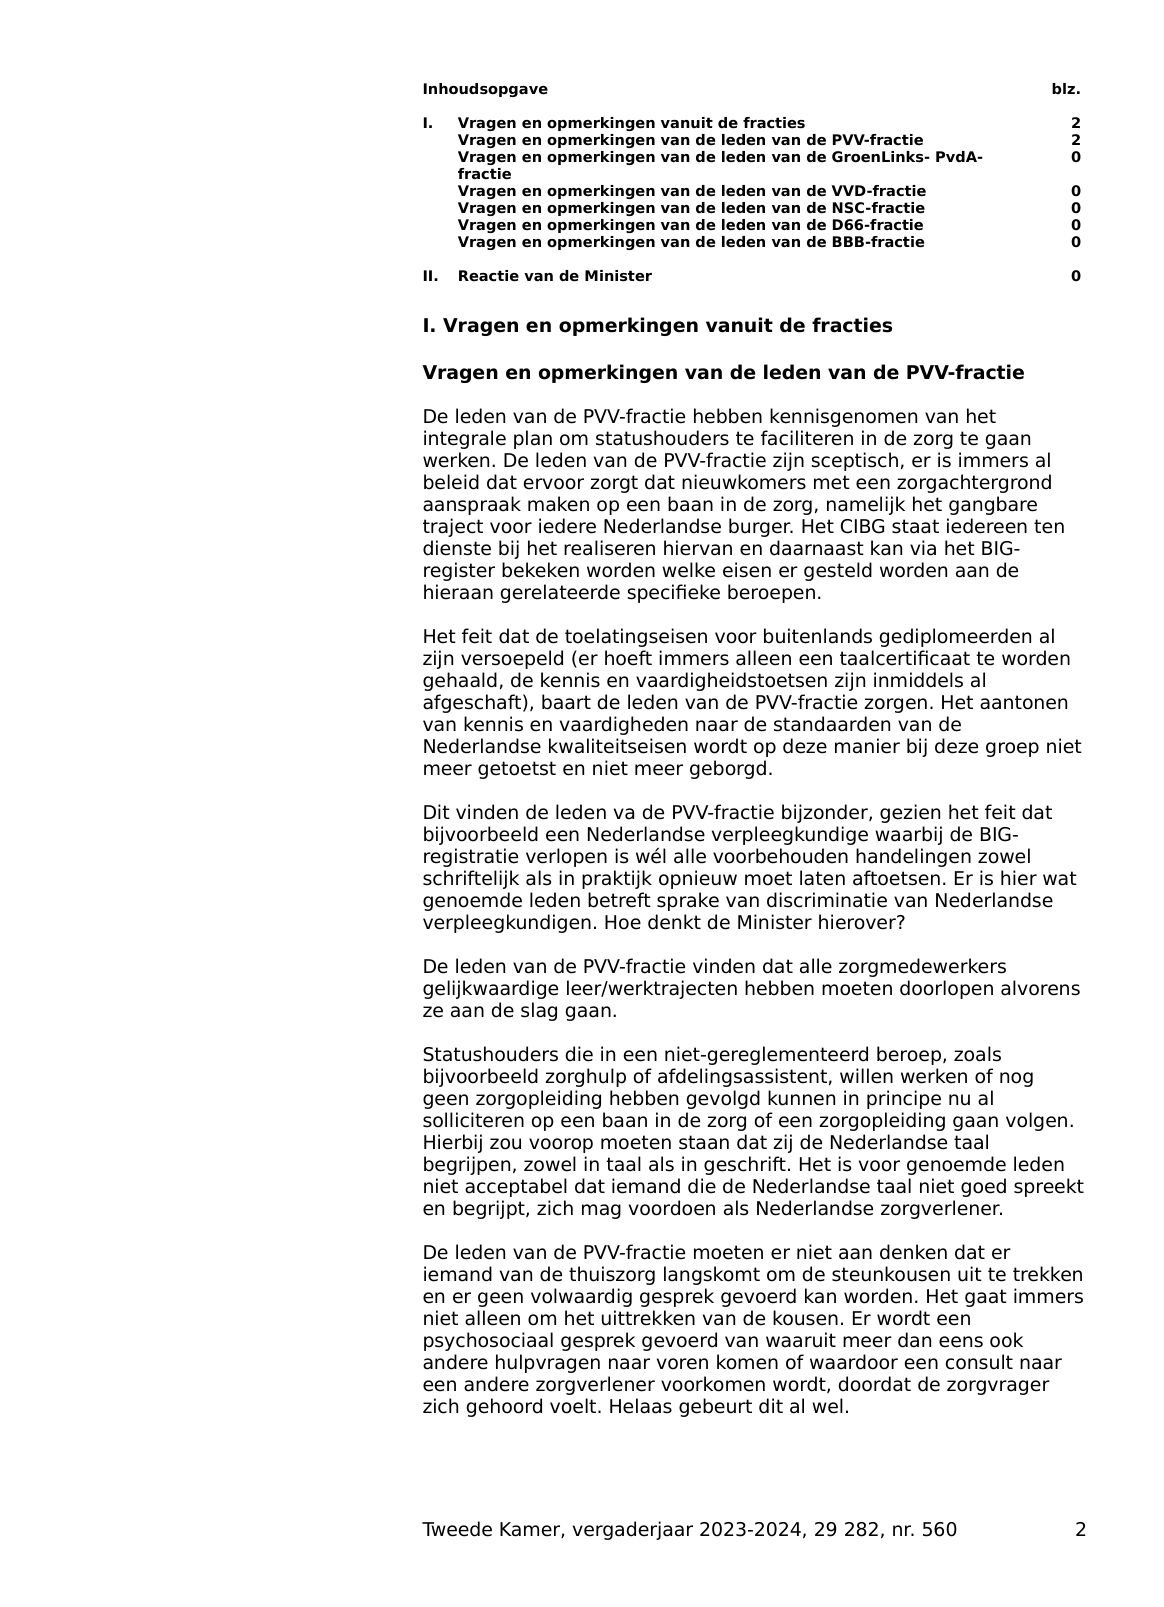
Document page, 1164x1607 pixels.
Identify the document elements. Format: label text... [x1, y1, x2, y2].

table_cell 0 [1028, 268, 1087, 285]
table_cell 0 [1028, 234, 1087, 251]
table_cell [422, 217, 452, 234]
table_cell [422, 251, 452, 268]
table_cell 0 [1028, 183, 1087, 200]
table_cell II. [422, 268, 452, 285]
table_cell 0 [1028, 200, 1087, 217]
subtitle I. Vragen en opmerkingen vanuit de fracties [422, 315, 1087, 337]
table_cell [422, 149, 452, 183]
table_cell [422, 200, 452, 217]
table_header Inhoudsopgave [422, 81, 1028, 98]
table_cell [1028, 98, 1087, 115]
table_cell Reactie van de Minister [452, 268, 1028, 285]
table_cell Vragen en opmerkingen van de leden van de BBB-fractie [452, 234, 1028, 251]
table_cell 2 [1028, 115, 1087, 132]
text Statushouders die in een niet-gereglementeerd beroep, zoals bijvoorbeeld zorghulp of afdelingsassistent, willen werken of nog geen zorgopleiding hebben gevolgd kunnen in principe nu al solliciteren op een baan in de zorg of een zorgopleiding gaan volgen. Hierbij zou voorop moeten staan dat zij de Nederlandse taal begrijpen, zowel in taal als in geschrift. Het is voor genoemde leden niet acceptabel dat iemand die de Nederlandse taal niet goed spreekt en begrijpt, zich mag voordoen als Nederlandse zorgverlener. [422, 1044, 1087, 1220]
table_cell Vragen en opmerkingen van de leden van de VVD-fractie [452, 183, 1028, 200]
table_cell [422, 132, 452, 149]
table_cell Vragen en opmerkingen van de leden van de NSC-fractie [452, 200, 1028, 217]
table_cell 0 [1028, 217, 1087, 234]
table_cell [1028, 251, 1087, 268]
table_cell [422, 98, 452, 115]
table_header blz. [1028, 81, 1087, 98]
table_cell [422, 183, 452, 200]
table_cell Vragen en opmerkingen van de leden van de D66-fractie [452, 217, 1028, 234]
table_cell Vragen en opmerkingen van de leden van de PVV-fractie [452, 132, 1028, 149]
text Dit vinden de leden va de PVV-fractie bijzonder, gezien het feit dat bijvoorbeeld een Nederlandse verpleegkundige waarbij de BIG-registratie verlopen is wél alle voorbehouden handelingen zowel schriftelijk als in praktijk opnieuw moet laten aftoetsen. Er is hier wat genoemde leden betreft sprake van discriminatie van Nederlandse verpleegkundigen. Hoe denkt de Minister hierover? [422, 802, 1087, 934]
table_cell I. [422, 115, 452, 132]
table_cell Vragen en opmerkingen van de leden van de GroenLinks- PvdA-fractie [452, 149, 1028, 183]
table_cell [422, 234, 452, 251]
text De leden van de PVV-fractie hebben kennisgenomen van het integrale plan om statushouders te faciliteren in de zorg te gaan werken. De leden van de PVV-fractie zijn sceptisch, er is immers al beleid dat ervoor zorgt dat nieuwkomers met een zorgachtergrond aanspraak maken op een baan in de zorg, namelijk het gangbare traject voor iedere Nederlandse burger. Het CIBG staat iedereen ten dienste bij het realiseren hiervan en daarnaast kan via het BIG-register bekeken worden welke eisen er gesteld worden aan de hieraan gerelateerde specifieke beroepen. [422, 406, 1087, 604]
table_cell 0 [1028, 149, 1087, 183]
table_cell 2 [1028, 132, 1087, 149]
text De leden van de PVV-fractie vinden dat alle zorgmedewerkers gelijkwaardige leer/werktrajecten hebben moeten doorlopen alvorens ze aan de slag gaan. [422, 956, 1087, 1022]
text De leden van de PVV-fractie moeten er niet aan denken dat er iemand van de thuiszorg langskomt om de steunkousen uit te trekken en er geen volwaardig gesprek gevoerd kan worden. Het gaat immers niet alleen om het uittrekken van de kousen. Er wordt een psychosociaal gesprek gevoerd van waaruit meer dan eens ook andere hulpvragen naar voren komen of waardoor een consult naar een andere zorgverlener voorkomen wordt, doordat de zorgvrager zich gehoord voelt. Helaas gebeurt dit al wel. [422, 1242, 1087, 1418]
table_cell Vragen en opmerkingen vanuit de fracties [452, 115, 1028, 132]
table_cell [452, 251, 1028, 268]
subtitle Vragen en opmerkingen van de leden van de PVV-fractie [422, 362, 1087, 384]
table_cell [452, 98, 1028, 115]
text Het feit dat de toelatingseisen voor buitenlands gediplomeerden al zijn versoepeld (er hoeft immers alleen een taalcertificaat te worden gehaald, de kennis en vaardigheidstoetsen zijn inmiddels al afgeschaft), baart de leden van de PVV-fractie zorgen. Het aantonen van kennis en vaardigheden naar de standaarden van de Nederlandse kwaliteitseisen wordt op deze manier bij deze groep niet meer getoetst en niet meer geborgd. [422, 626, 1087, 780]
